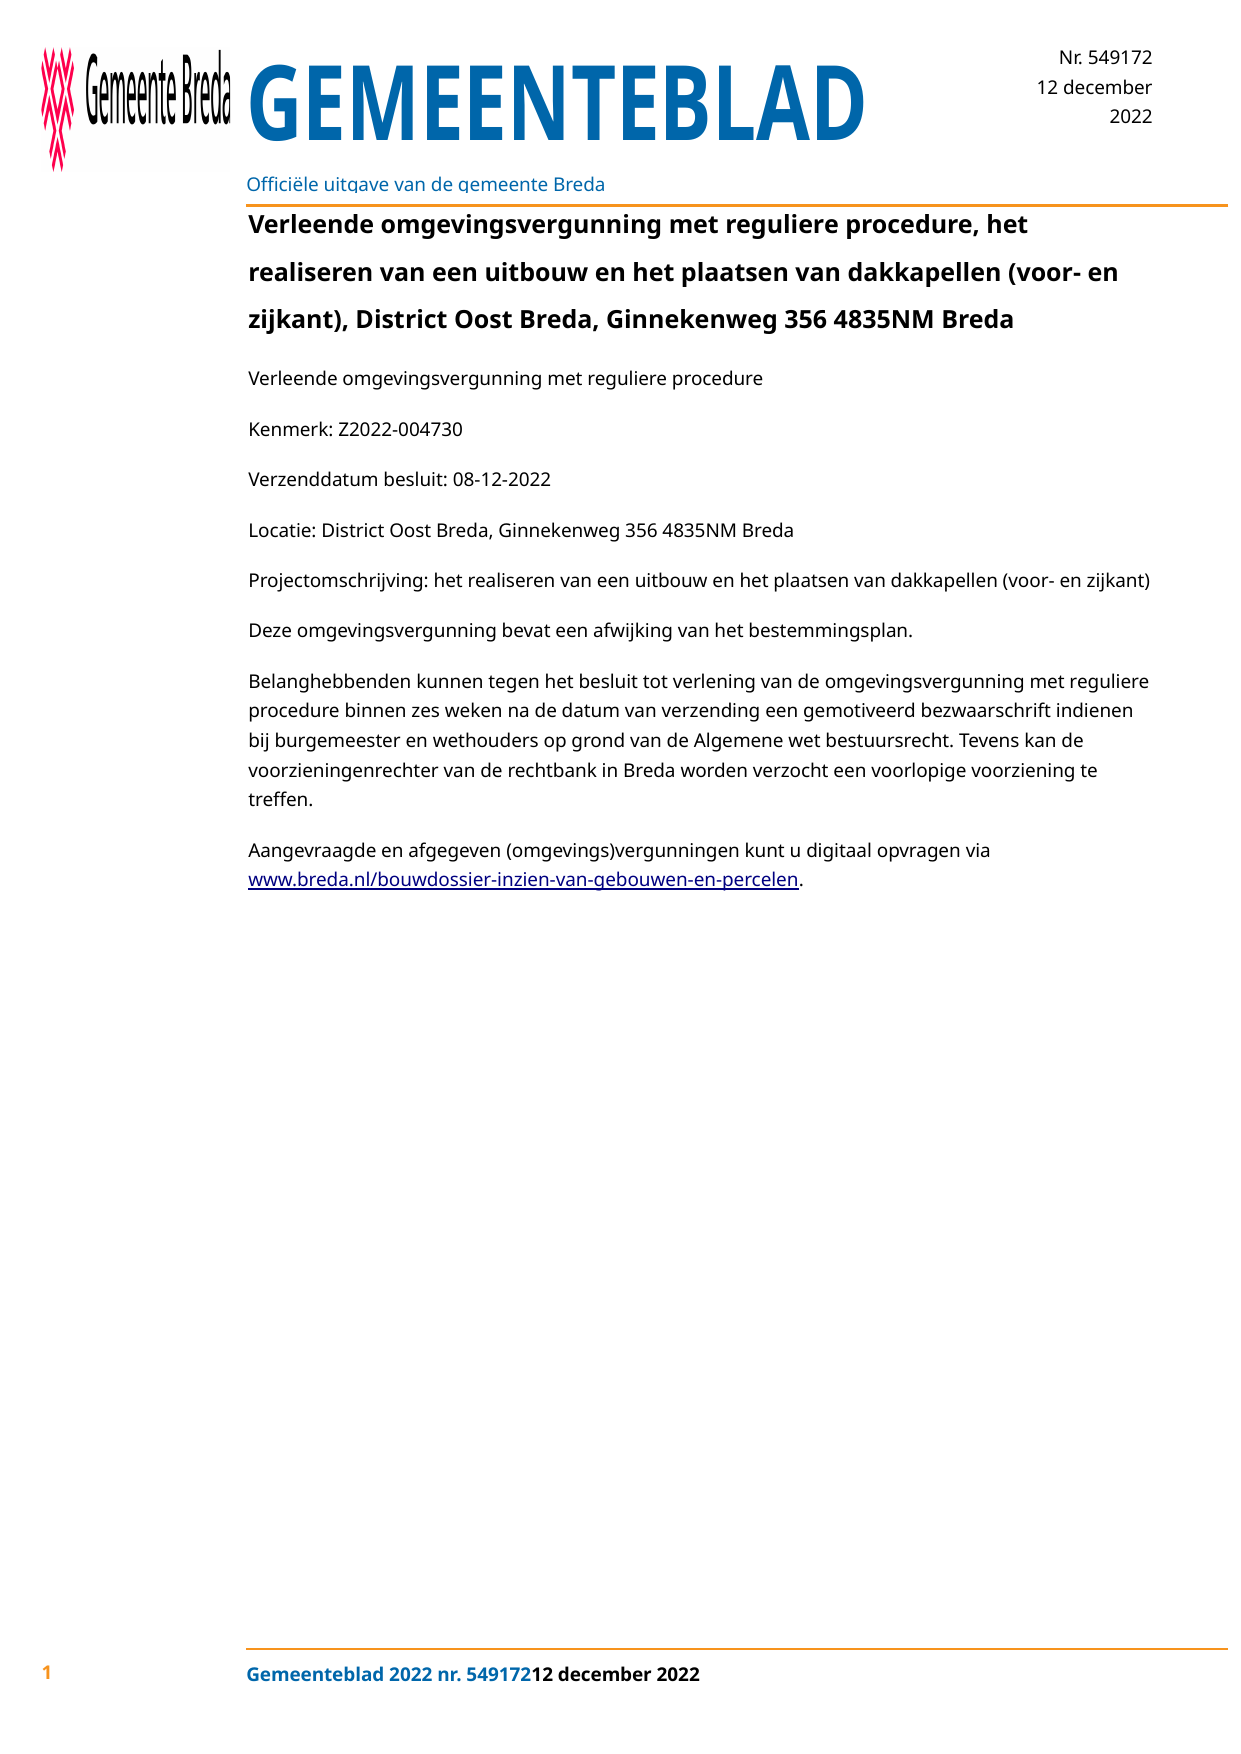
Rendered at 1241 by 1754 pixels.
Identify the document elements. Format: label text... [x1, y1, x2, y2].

text Verleende omgevingsvergunning met reguliere procedure [248, 366, 1152, 391]
text Projectomschrijving: het realiseren van een uitbouw en het plaatsen van dakkapellen (voor- en zijkant) [248, 567, 1152, 593]
picture [41, 47, 231, 172]
text Verleende omgevingsvergunning met reguliere procedure, het realiseren van een uitbouw en het plaatsen van dakkapellen (voor- en zijkant), District Oost Breda, Ginnekenweg 356 4835NM Breda [248, 207, 1152, 336]
text Kenmerk: Z2022-004730 [248, 416, 1152, 442]
text Belanghebbenden kunnen tegen het besluit tot verlening van de omgevingsvergunning met reguliere procedure binnen zes weken na de datum van verzending een gemotiveerd bezwaarschrift indienen bij burgemeester en wethouders op grond van de Algemene wet bestuursrecht. Tevens kan de voorzieningenrechter van de rechtbank in Breda worden verzocht een voorlopige voorziening te treffen. [248, 668, 1152, 812]
text Locatie: District Oost Breda, Ginnekenweg 356 4835NM Breda [248, 517, 1152, 542]
text Aangevraagde en afgegeven (omgevings)vergunningen kunt u digitaal opvragen via www.breda.nl/bouwdossier-inzien-van-gebouwen-en-percelen. [248, 837, 1152, 892]
text Deze omgevingsvergunning bevat een afwijking van het bestemmingsplan. [248, 618, 1152, 643]
text Verzenddatum besluit: 08-12-2022 [248, 466, 1152, 492]
